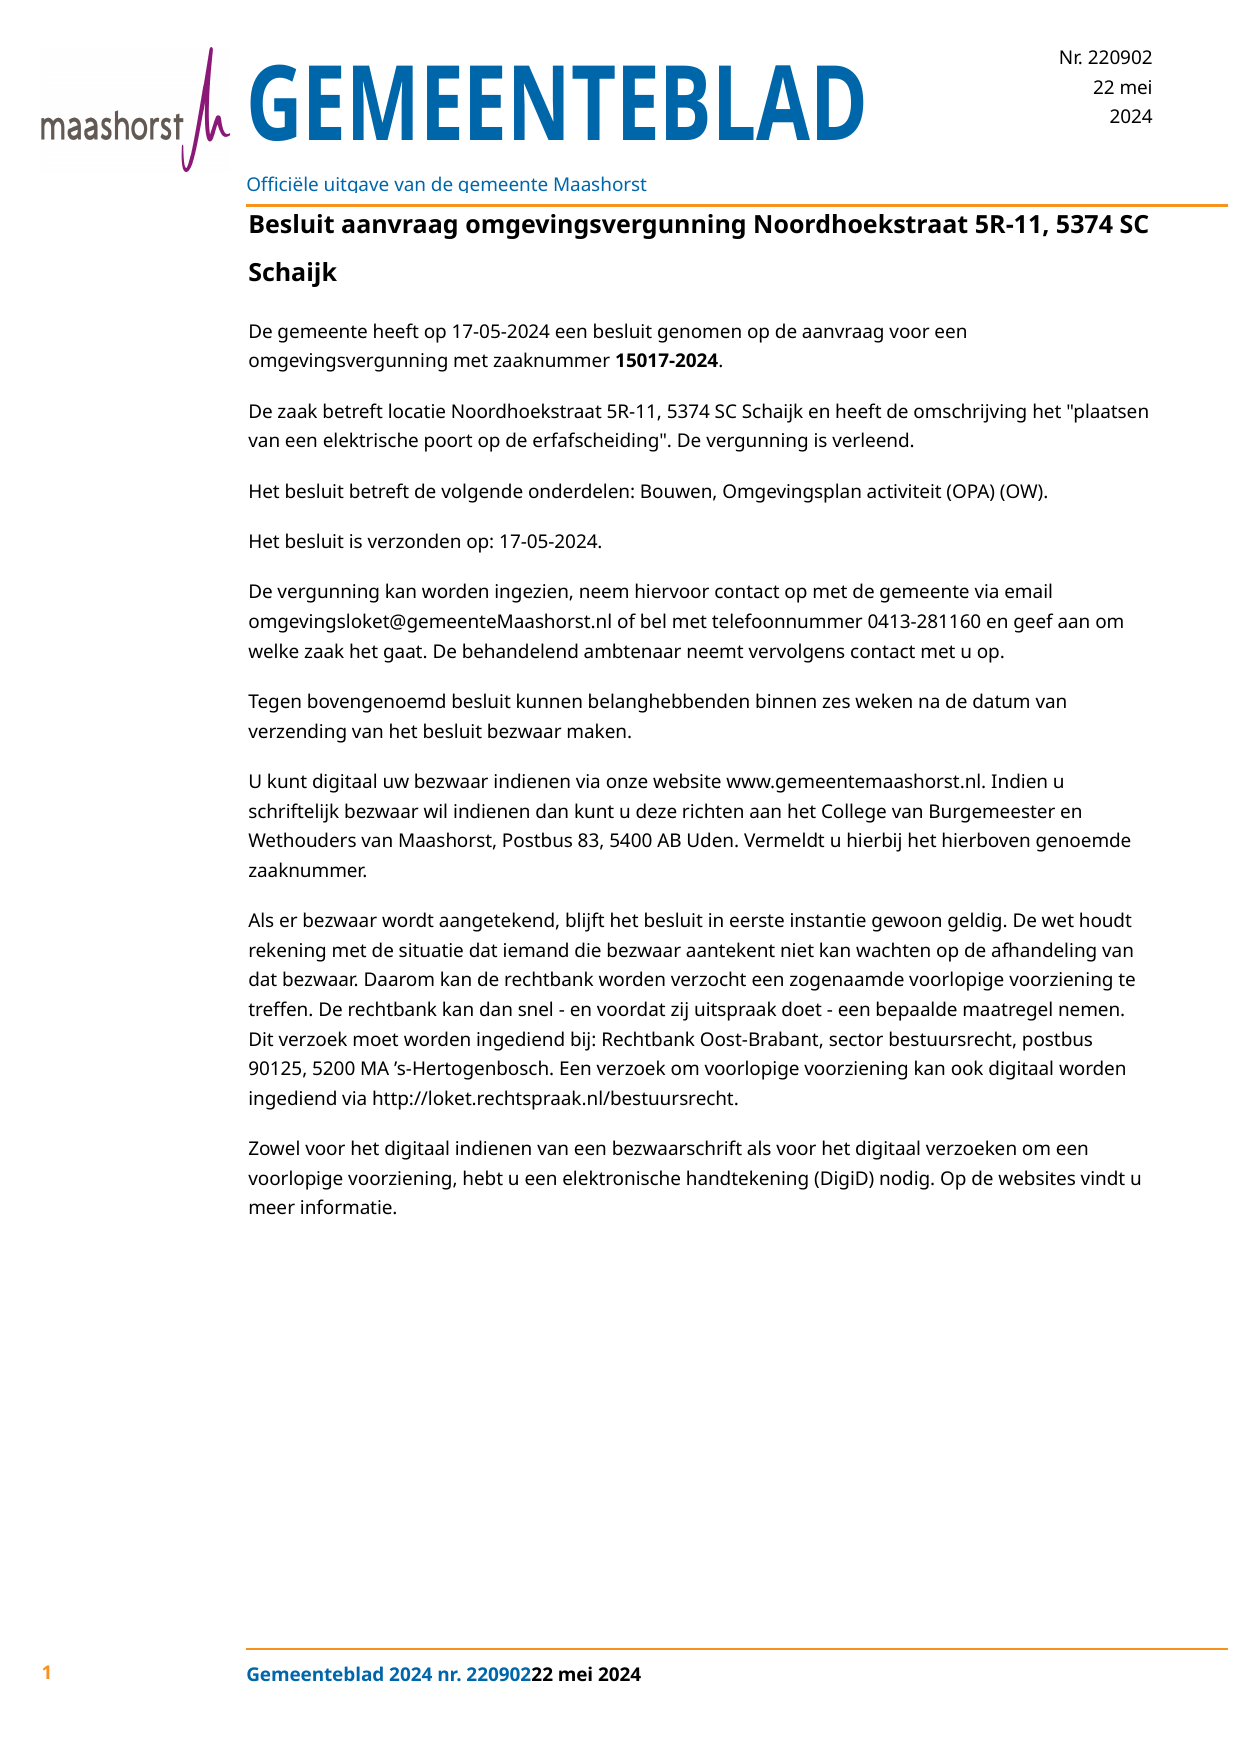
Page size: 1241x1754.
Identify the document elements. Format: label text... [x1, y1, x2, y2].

text Besluit aanvraag omgevingsvergunning Noordhoekstraat 5R-11, 5374 SC Schaijk [248, 207, 1152, 288]
text De zaak betreft locatie Noordhoekstraat 5R-11, 5374 SC Schaijk en heeft de omschrijving het "plaatsen van een elektrische poort op de erfafscheiding". De vergunning is verleend. [248, 398, 1152, 453]
text Het besluit betreft de volgende onderdelen: Bouwen, Omgevingsplan activiteit (OPA) (OW). [248, 478, 1152, 504]
text Zowel voor het digitaal indienen van een bezwaarschrift als voor het digitaal verzoeken om een voorlopige voorziening, hebt u een elektronische handtekening (DigiD) nodig. Op de websites vindt u meer informatie. [248, 1135, 1152, 1220]
text U kunt digitaal uw bezwaar indienen via onze website www.gemeentemaashorst.nl. Indien u schriftelijk bezwaar wil indienen dan kunt u deze richten aan het College van Burgemeester en Wethouders van Maashorst, Postbus 83, 5400 AB Uden. Vermeldt u hierbij het hierboven genoemde zaaknummer. [248, 768, 1152, 883]
text De vergunning kan worden ingezien, neem hiervoor contact op met de gemeente via email omgevingsloket@gemeenteMaashorst.nl of bel met telefoonnummer 0413-281160 en geef aan om welke zaak het gaat. De behandelend ambtenaar neemt vervolgens contact met u op. [248, 579, 1152, 664]
picture [41, 47, 231, 172]
text Het besluit is verzonden op: 17-05-2024. [248, 528, 1152, 554]
text Als er bezwaar wordt aangetekend, blijft het besluit in eerste instantie gewoon geldig. De wet houdt rekening met de situatie dat iemand die bezwaar aantekent niet kan wachten op de afhandeling van dat bezwaar. Daarom kan de rechtbank worden verzocht een zogenaamde voorlopige voorziening te treffen. De rechtbank kan dan snel - en voordat zij uitspraak doet - een bepaalde maatregel nemen. Dit verzoek moet worden ingediend bij: Rechtbank Oost-Brabant, sector bestuursrecht, postbus 90125, 5200 MA ’s-Hertogenbosch. Een verzoek om voorlopige voorziening kan ook digitaal worden ingediend via http://loket.rechtspraak.nl/bestuursrecht. [248, 907, 1152, 1111]
text Tegen bovengenoemd besluit kunnen belanghebbenden binnen zes weken na de datum van verzending van het besluit bezwaar maken. [248, 688, 1152, 744]
text De gemeente heeft op 17-05-2024 een besluit genomen op de aanvraag voor een omgevingsvergunning met zaaknummer 15017-2024. [248, 318, 1152, 373]
